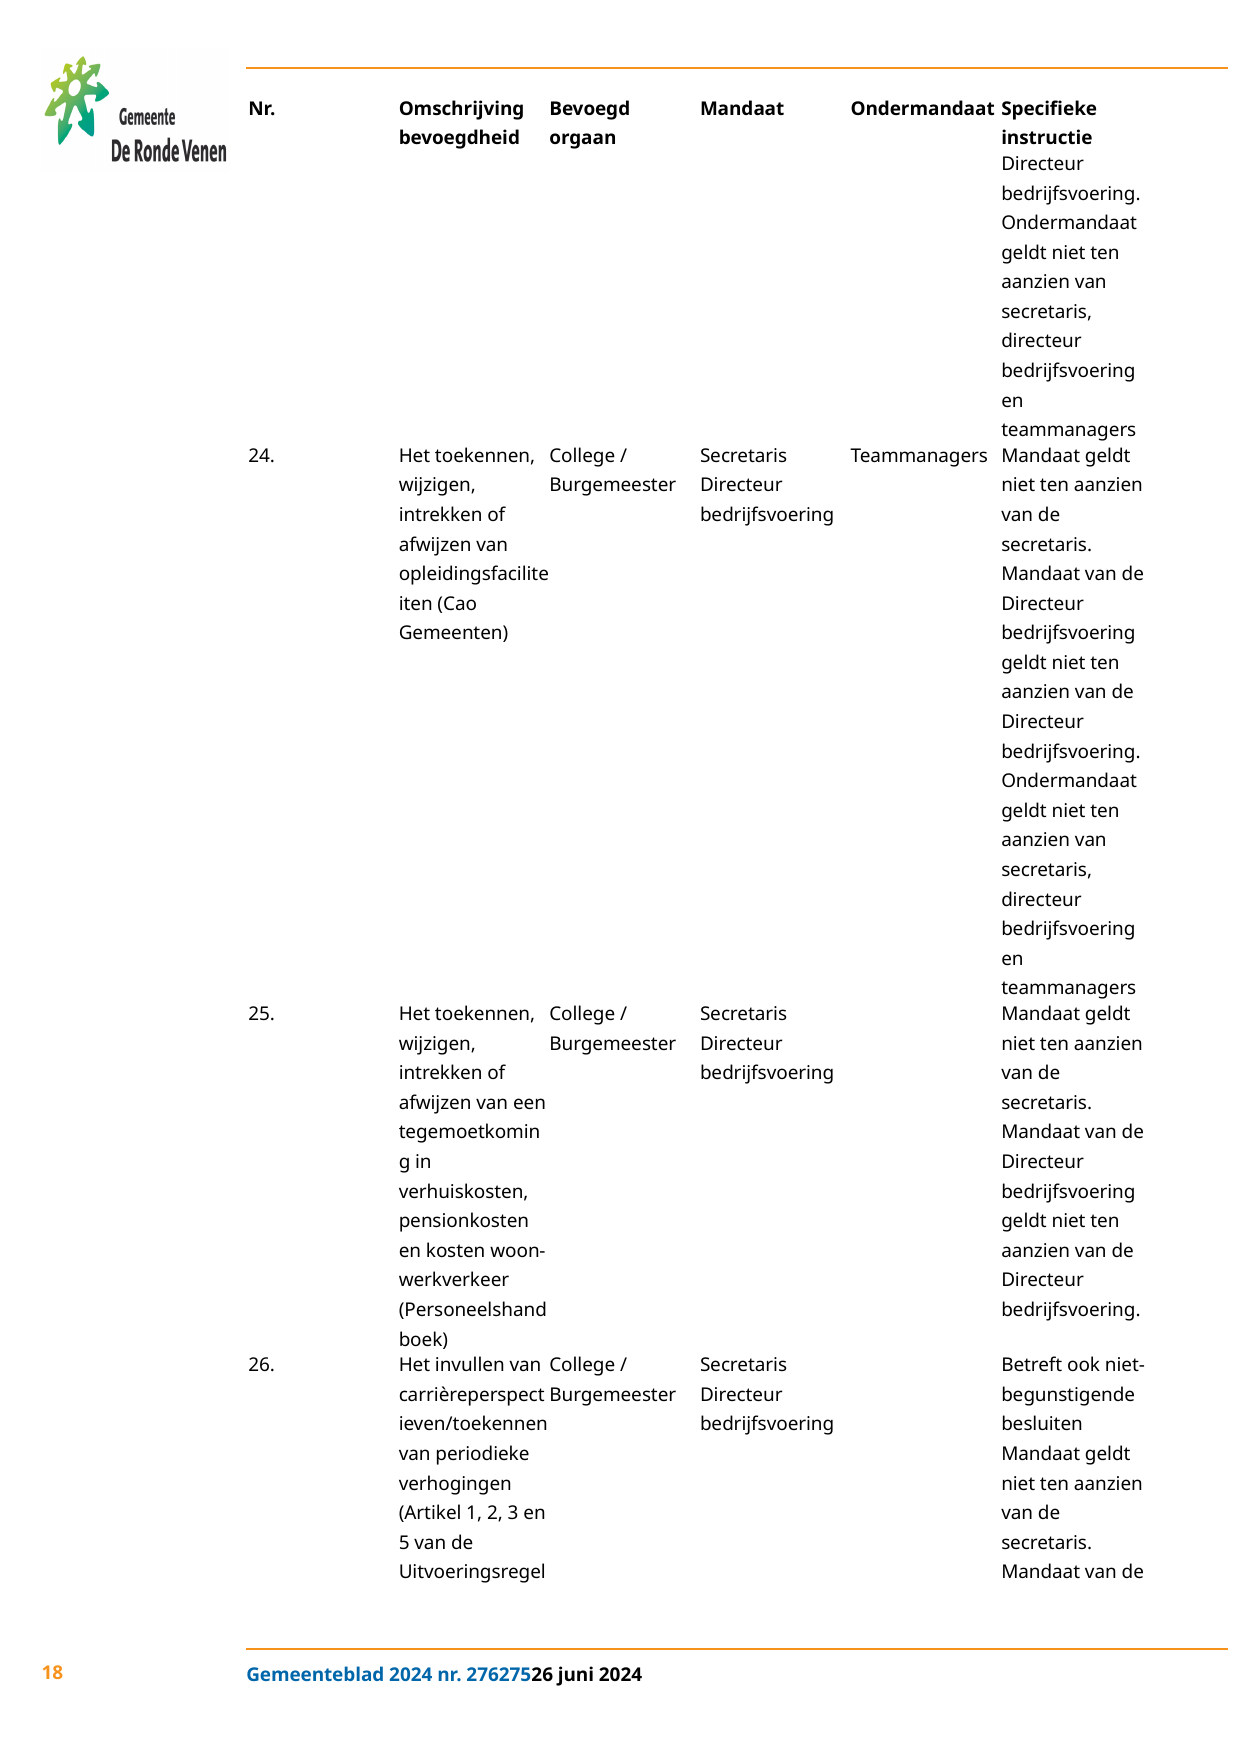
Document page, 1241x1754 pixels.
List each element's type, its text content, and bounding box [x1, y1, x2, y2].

table_cell [399, 150, 549, 442]
table_cell Mandaat geldt niet ten aanzien van de secretaris. Mandaat van de Directeur bedrijfsvoering geldt niet ten aanzien van de Directeur bedrijfsvoering. [1001, 1000, 1152, 1351]
table_cell Secretaris Directeur bedrijfsvoering [700, 1351, 850, 1584]
table_cell Secretaris Directeur bedrijfsvoering [700, 1000, 850, 1351]
table_cell Mandaat geldt niet ten aanzien van de secretaris. Mandaat van de Directeur bedrijfsvoering geldt niet ten aanzien van de Directeur bedrijfsvoering. Ondermandaat geldt niet ten aanzien van secretaris, directeur bedrijfsvoering en teammanagers [1001, 442, 1152, 1000]
table_header Mandaat [700, 95, 850, 150]
table_cell [248, 150, 398, 442]
picture [41, 47, 231, 172]
table_cell 26. [248, 1351, 398, 1584]
table_cell Het invullen van carrièreperspectieven/toekennen van periodieke verhogingen (Artikel 1, 2, 3 en 5 van de Uitvoeringsregel [399, 1351, 549, 1584]
table_cell [700, 150, 850, 442]
table_cell Betreft ook niet-begunstigende besluiten Mandaat geldt niet ten aanzien van de secretaris. Mandaat van de [1001, 1351, 1152, 1584]
table_cell [850, 1000, 1001, 1351]
table_cell Teammanagers [850, 442, 1001, 1000]
table_cell Secretaris Directeur bedrijfsvoering [700, 442, 850, 1000]
table_cell Directeur bedrijfsvoering. Ondermandaat geldt niet ten aanzien van secretaris, directeur bedrijfsvoering en teammanagers [1001, 150, 1152, 442]
table_cell 24. [248, 442, 398, 1000]
table_cell [850, 150, 1001, 442]
table_cell College / Burgemeester [549, 1000, 700, 1351]
table_cell [850, 1351, 1001, 1584]
table_cell [549, 150, 700, 442]
table_header Specifieke instructie [1001, 95, 1152, 150]
table_header Bevoegd orgaan [549, 95, 700, 150]
table_header Omschrijving bevoegdheid [399, 95, 549, 150]
table_header Nr. [248, 95, 398, 150]
table_cell 25. [248, 1000, 398, 1351]
table_cell College / Burgemeester [549, 1351, 700, 1584]
table_cell Het toekennen, wijzigen, intrekken of afwijzen van een tegemoetkoming in verhuiskosten, pensionkosten en kosten woon-werkverkeer (Personeelshandboek) [399, 1000, 549, 1351]
table_cell College / Burgemeester [549, 442, 700, 1000]
table_cell Het toekennen, wijzigen, intrekken of afwijzen van opleidingsfaciliteiten (Cao Gemeenten) [399, 442, 549, 1000]
table_header Ondermandaat [850, 95, 1001, 150]
